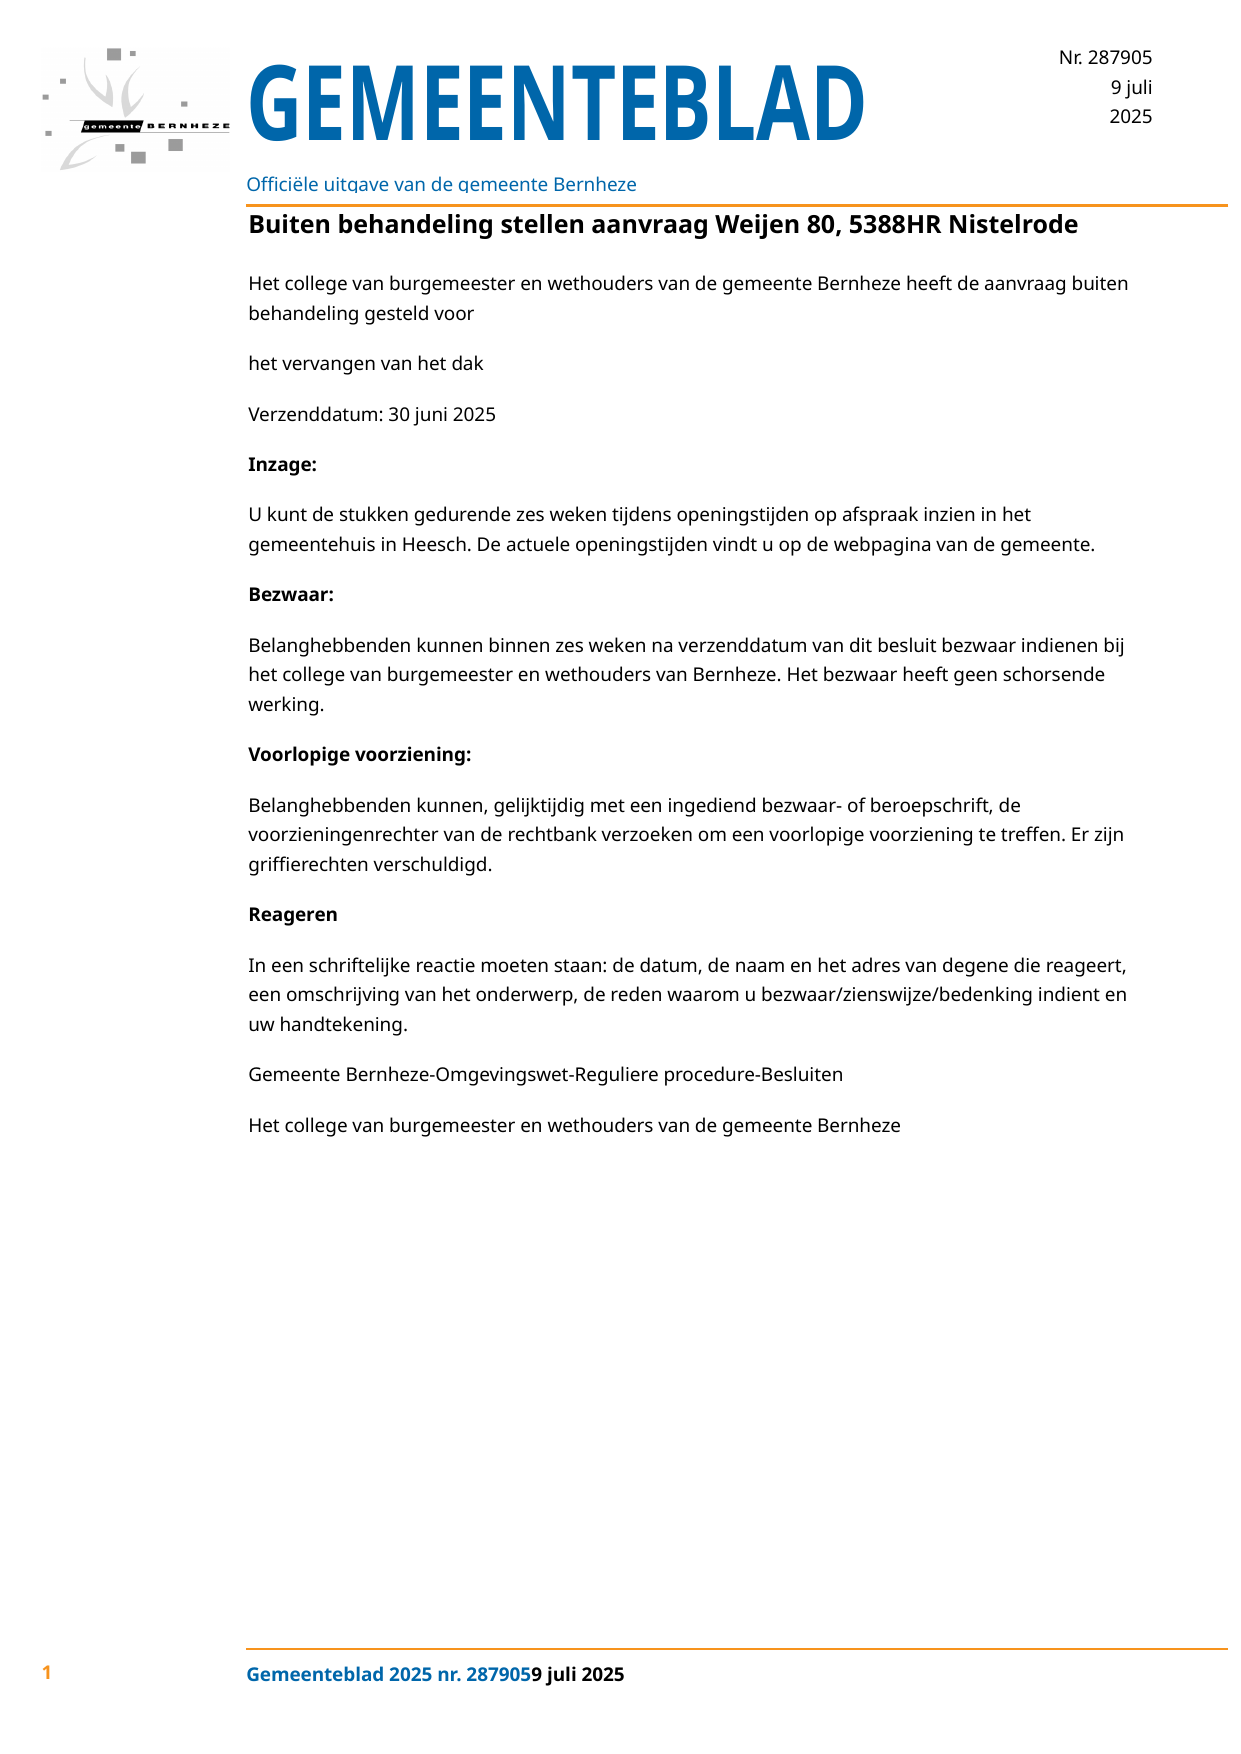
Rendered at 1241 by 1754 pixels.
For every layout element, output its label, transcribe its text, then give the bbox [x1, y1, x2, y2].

text Inzage: [248, 451, 1152, 477]
text Belanghebbenden kunnen binnen zes weken na verzenddatum van dit besluit bezwaar indienen bij het college van burgemeester en wethouders van Bernheze. Het bezwaar heeft geen schorsende werking. [248, 632, 1152, 717]
text U kunt de stukken gedurende zes weken tijdens openingstijden op afspraak inzien in het gemeentehuis in Heesch. De actuele openingstijden vindt u op de webpagina van de gemeente. [248, 502, 1152, 557]
text Het college van burgemeester en wethouders van de gemeente Bernheze [248, 1112, 1152, 1138]
text In een schriftelijke reactie moeten staan: de datum, de naam en het adres van degene die reageert, een omschrijving van het onderwerp, de reden waarom u bezwaar/zienswijze/bedenking indient en uw handtekening. [248, 952, 1152, 1037]
text Reageren [248, 902, 1152, 927]
text Het college van burgemeester en wethouders van de gemeente Bernheze heeft de aanvraag buiten behandeling gesteld voor [248, 270, 1152, 326]
text Voorlopige voorziening: [248, 742, 1152, 767]
text Buiten behandeling stellen aanvraag Weijen 80, 5388HR Nistelrode [248, 207, 1152, 241]
text Belanghebbenden kunnen, gelijktijdig met een ingediend bezwaar- of beroepschrift, de voorzieningenrechter van de rechtbank verzoeken om een voorlopige voorziening te treffen. Er zijn griffierechten verschuldigd. [248, 792, 1152, 877]
picture [41, 47, 231, 172]
text Gemeente Bernheze-Omgevingswet-Reguliere procedure-Besluiten [248, 1062, 1152, 1087]
text Bezwaar: [248, 582, 1152, 607]
text Verzenddatum: 30 juni 2025 [248, 401, 1152, 426]
text het vervangen van het dak [248, 350, 1152, 376]
